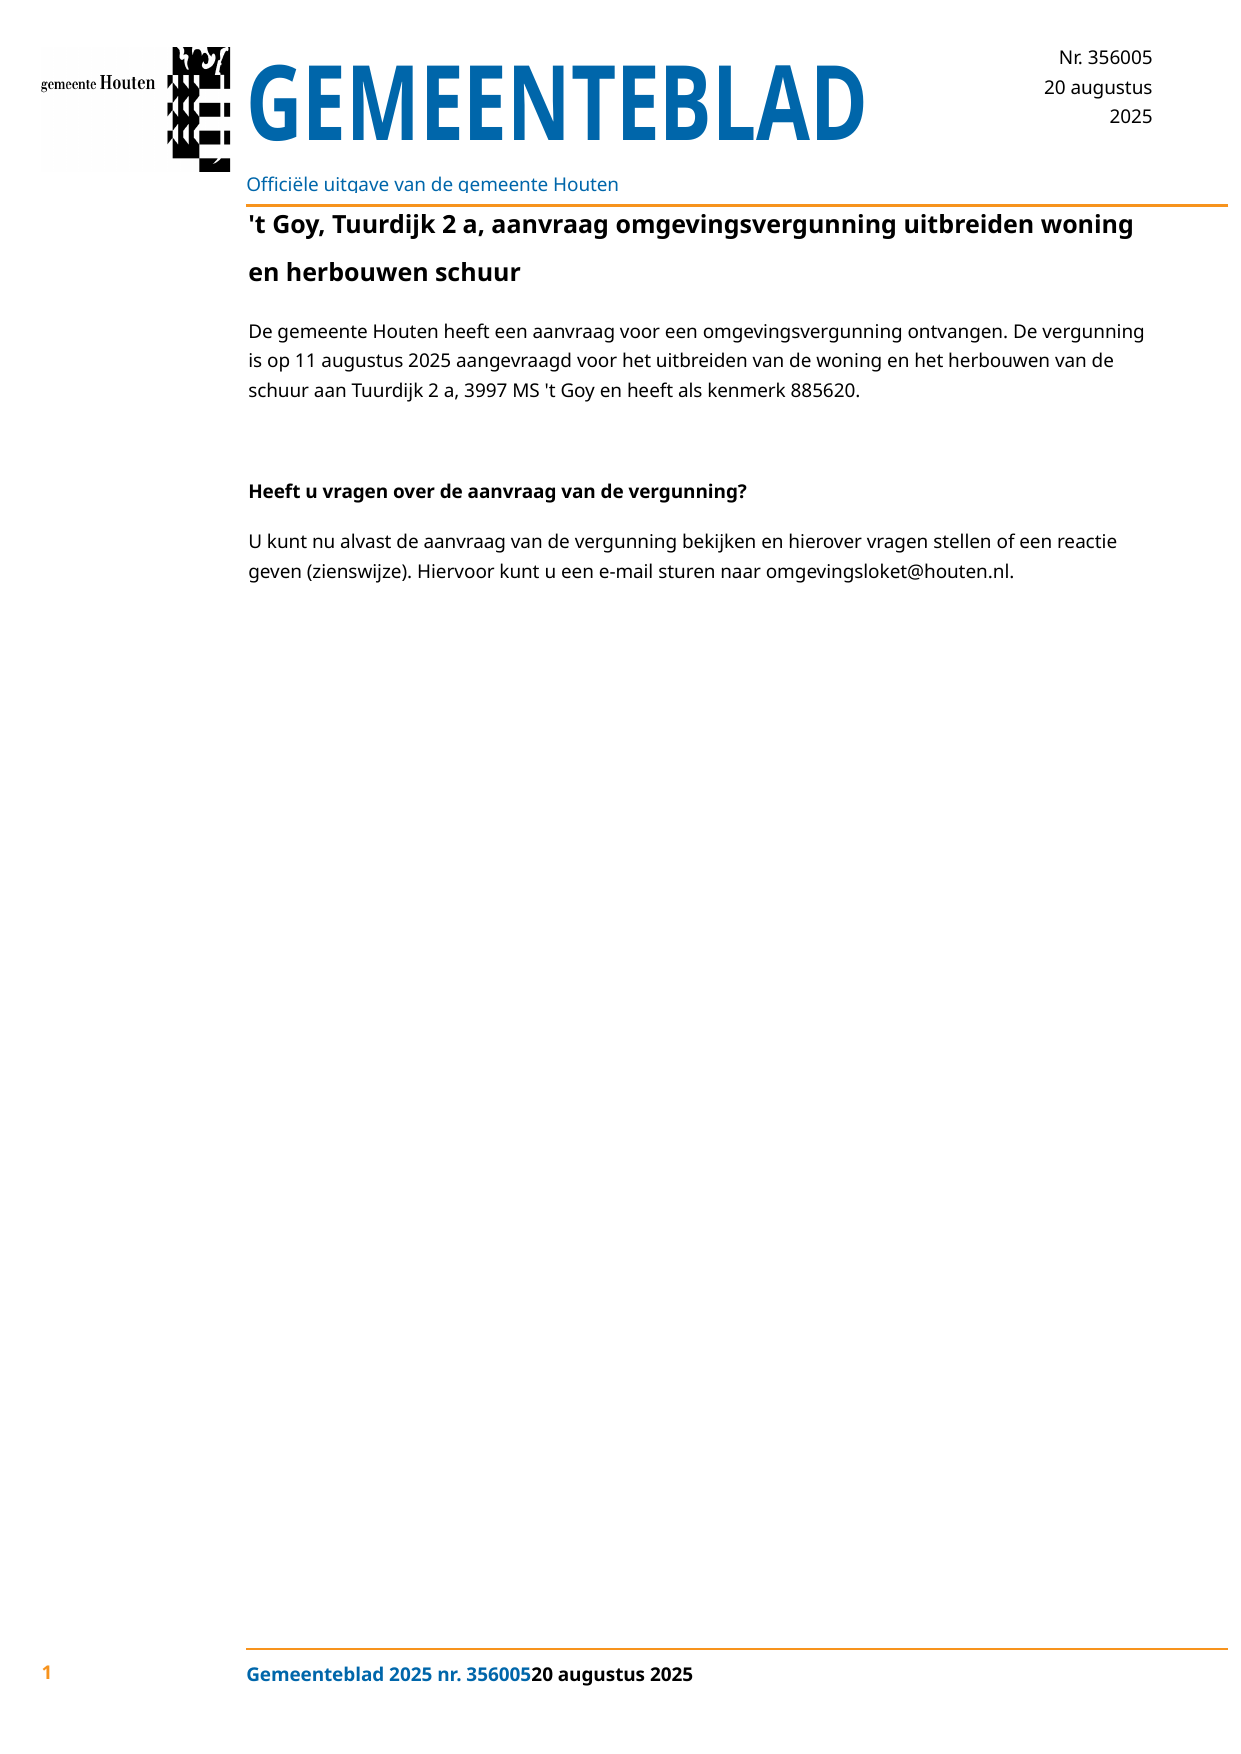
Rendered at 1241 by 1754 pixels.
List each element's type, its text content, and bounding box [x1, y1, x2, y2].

text De gemeente Houten heeft een aanvraag voor een omgevingsvergunning ontvangen. De vergunning is op 11 augustus 2025 aangevraagd voor het uitbreiden van de woning en het herbouwen van de schuur aan Tuurdijk 2 a, 3997 MS 't Goy en heeft als kenmerk 885620. [248, 318, 1152, 403]
text Heeft u vragen over de aanvraag van de vergunning? [248, 478, 1152, 504]
text U kunt nu alvast de aanvraag van de vergunning bekijken en hierover vragen stellen of een reactie geven (zienswijze). Hiervoor kunt u een e-mail sturen naar omgevingsloket@houten.nl. [248, 528, 1152, 584]
picture [41, 47, 231, 172]
text 't Goy, Tuurdijk 2 a, aanvraag omgevingsvergunning uitbreiden woning en herbouwen schuur [248, 207, 1152, 288]
